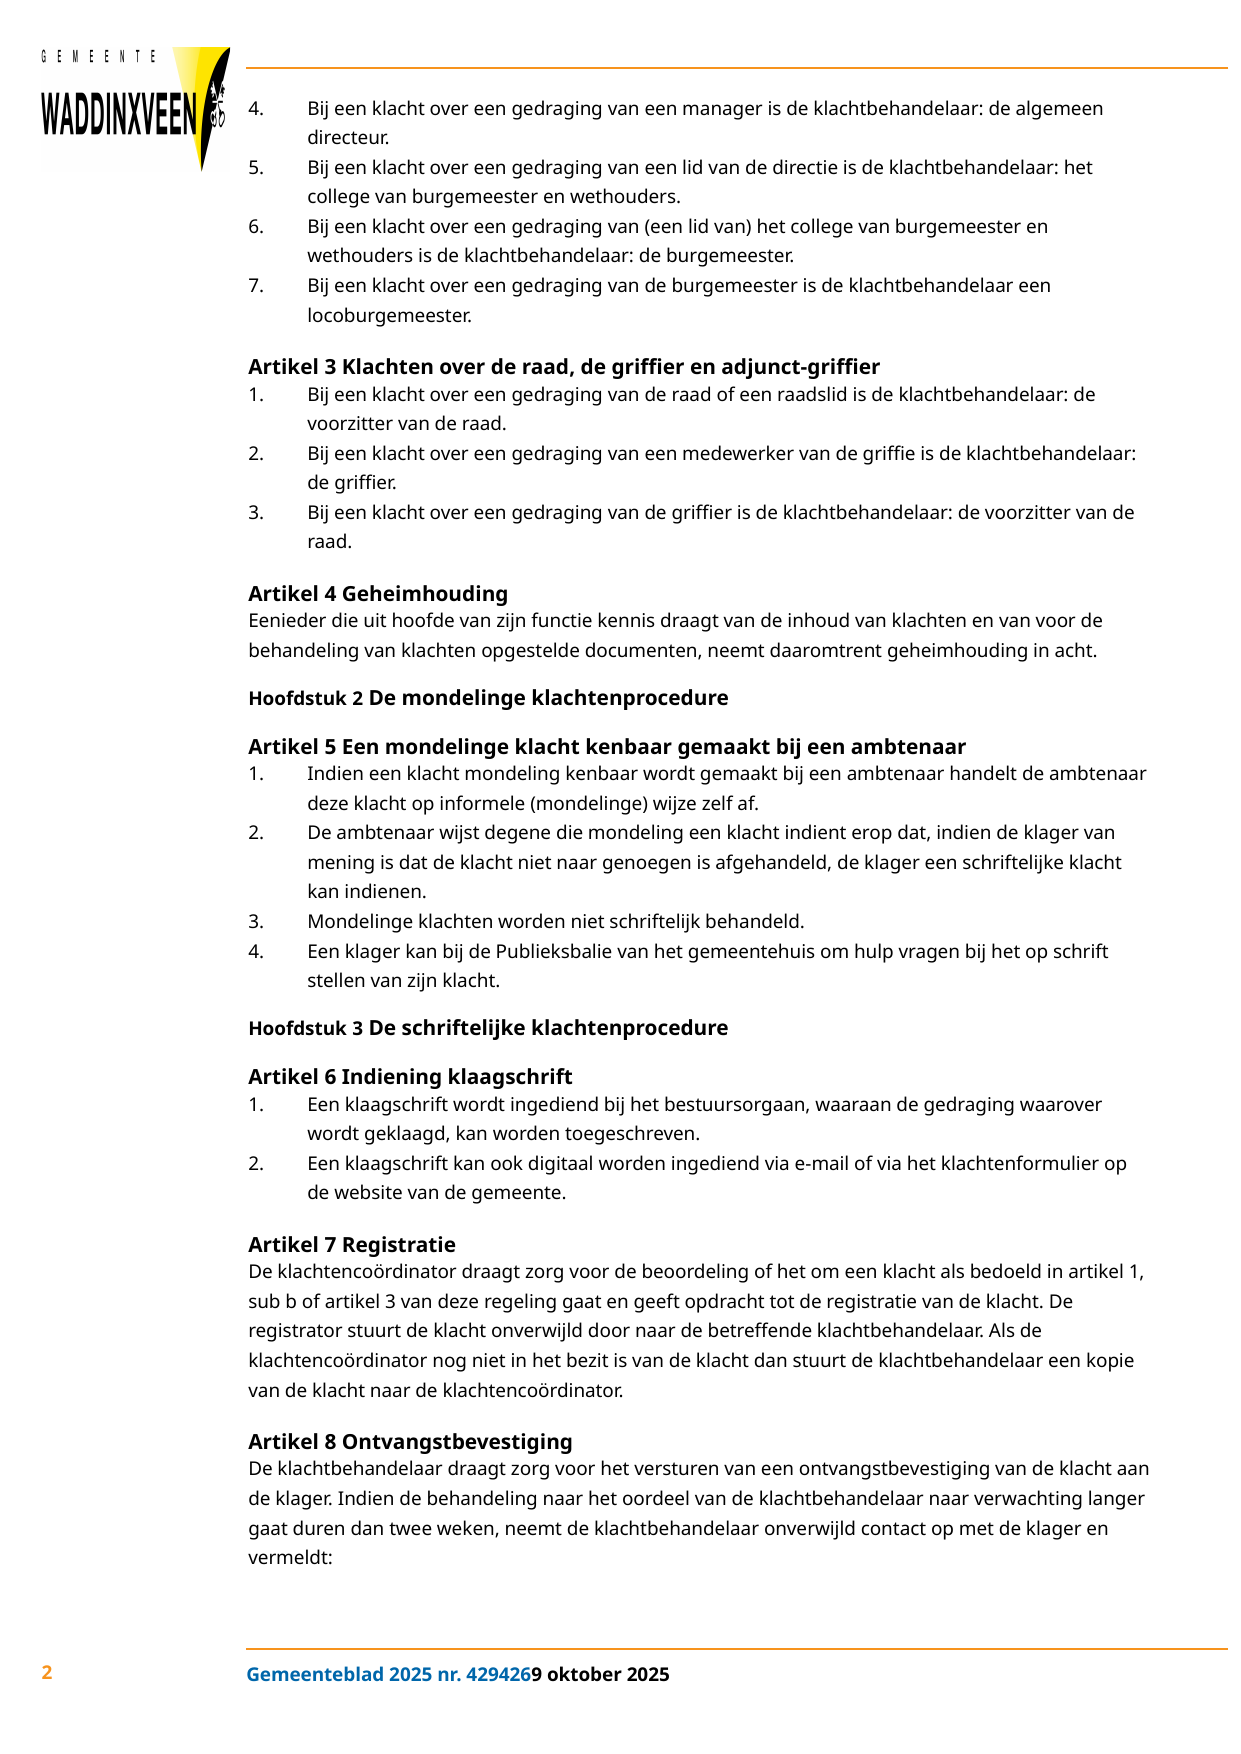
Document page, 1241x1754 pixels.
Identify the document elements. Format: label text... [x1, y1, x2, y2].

list Bij een klacht over een gedraging van de griffier is de klachtbehandelaar: de voorzitter van de raad. [248, 499, 1152, 554]
text Artikel 5 Een mondelinge klacht kenbaar gemaakt bij een ambtenaar [248, 732, 1152, 760]
text Hoofdstuk 2 De mondelinge klachtenprocedure [248, 683, 1152, 711]
list Bij een klacht over een gedraging van de raad of een raadslid is de klachtbehandelaar: de voorzitter van de raad. [248, 381, 1152, 436]
text Artikel 7 Registratie [248, 1230, 1152, 1258]
list Bij een klacht over een gedraging van een manager is de klachtbehandelaar: de algemeen directeur. [248, 95, 1152, 150]
list Bij een klacht over een gedraging van een lid van de directie is de klachtbehandelaar: het college van burgemeester en wethouders. [248, 154, 1152, 209]
text Artikel 8 Ontvangstbevestiging [248, 1427, 1152, 1456]
list De ambtenaar wijst degene die mondeling een klacht indient erop dat, indien de klager van mening is dat de klacht niet naar genoegen is afgehandeld, de klager een schriftelijke klacht kan indienen. [248, 819, 1152, 904]
list Bij een klacht over een gedraging van (een lid van) het college van burgemeester en wethouders is de klachtbehandelaar: de burgemeester. [248, 213, 1152, 268]
list Bij een klacht over een gedraging van de burgemeester is de klachtbehandelaar een locoburgemeester. [248, 272, 1152, 328]
list Mondelinge klachten worden niet schriftelijk behandeld. [248, 908, 1152, 934]
text Artikel 4 Geheimhouding [248, 579, 1152, 607]
list Een klager kan bij de Publieksbalie van het gemeentehuis om hulp vragen bij het op schrift stellen van zijn klacht. [248, 938, 1152, 993]
text Artikel 6 Indiening klaagschrift [248, 1062, 1152, 1091]
list Indien een klacht mondeling kenbaar wordt gemaakt bij een ambtenaar handelt de ambtenaar deze klacht op informele (mondelinge) wijze zelf af. [248, 760, 1152, 816]
text De klachtencoördinator draagt zorg voor de beoordeling of het om een klacht als bedoeld in artikel 1, sub b of artikel 3 van deze regeling gaat en geeft opdracht tot de registratie van de klacht. De registrator stuurt de klacht onverwijld door naar de betreffende klachtbehandelaar. Als de klachtencoördinator nog niet in het bezit is van de klacht dan stuurt de klachtbehandelaar een kopie van de klacht naar de klachtencoördinator. [248, 1258, 1152, 1402]
text Artikel 3 Klachten over de raad, de griffier en adjunct-griffier [248, 352, 1152, 381]
text Eenieder die uit hoofde van zijn functie kennis draagt van de inhoud van klachten en van voor de behandeling van klachten opgestelde documenten, neemt daaromtrent geheimhouding in acht. [248, 607, 1152, 663]
list Een klaagschrift kan ook digitaal worden ingediend via e-mail of via het klachtenformulier op de website van de gemeente. [248, 1150, 1152, 1205]
list Bij een klacht over een gedraging van een medewerker van de griffie is de klachtbehandelaar: de griffier. [248, 440, 1152, 495]
text Hoofdstuk 3 De schriftelijke klachtenprocedure [248, 1013, 1152, 1042]
picture [41, 47, 231, 172]
list Een klaagschrift wordt ingediend bij het bestuursorgaan, waaraan de gedraging waarover wordt geklaagd, kan worden toegeschreven. [248, 1091, 1152, 1146]
text De klachtbehandelaar draagt zorg voor het versturen van een ontvangstbevestiging van de klacht aan de klager. Indien de behandeling naar het oordeel van de klachtbehandelaar naar verwachting langer gaat duren dan twee weken, neemt de klachtbehandelaar onverwijld contact op met de klager en vermeldt: [248, 1456, 1152, 1570]
